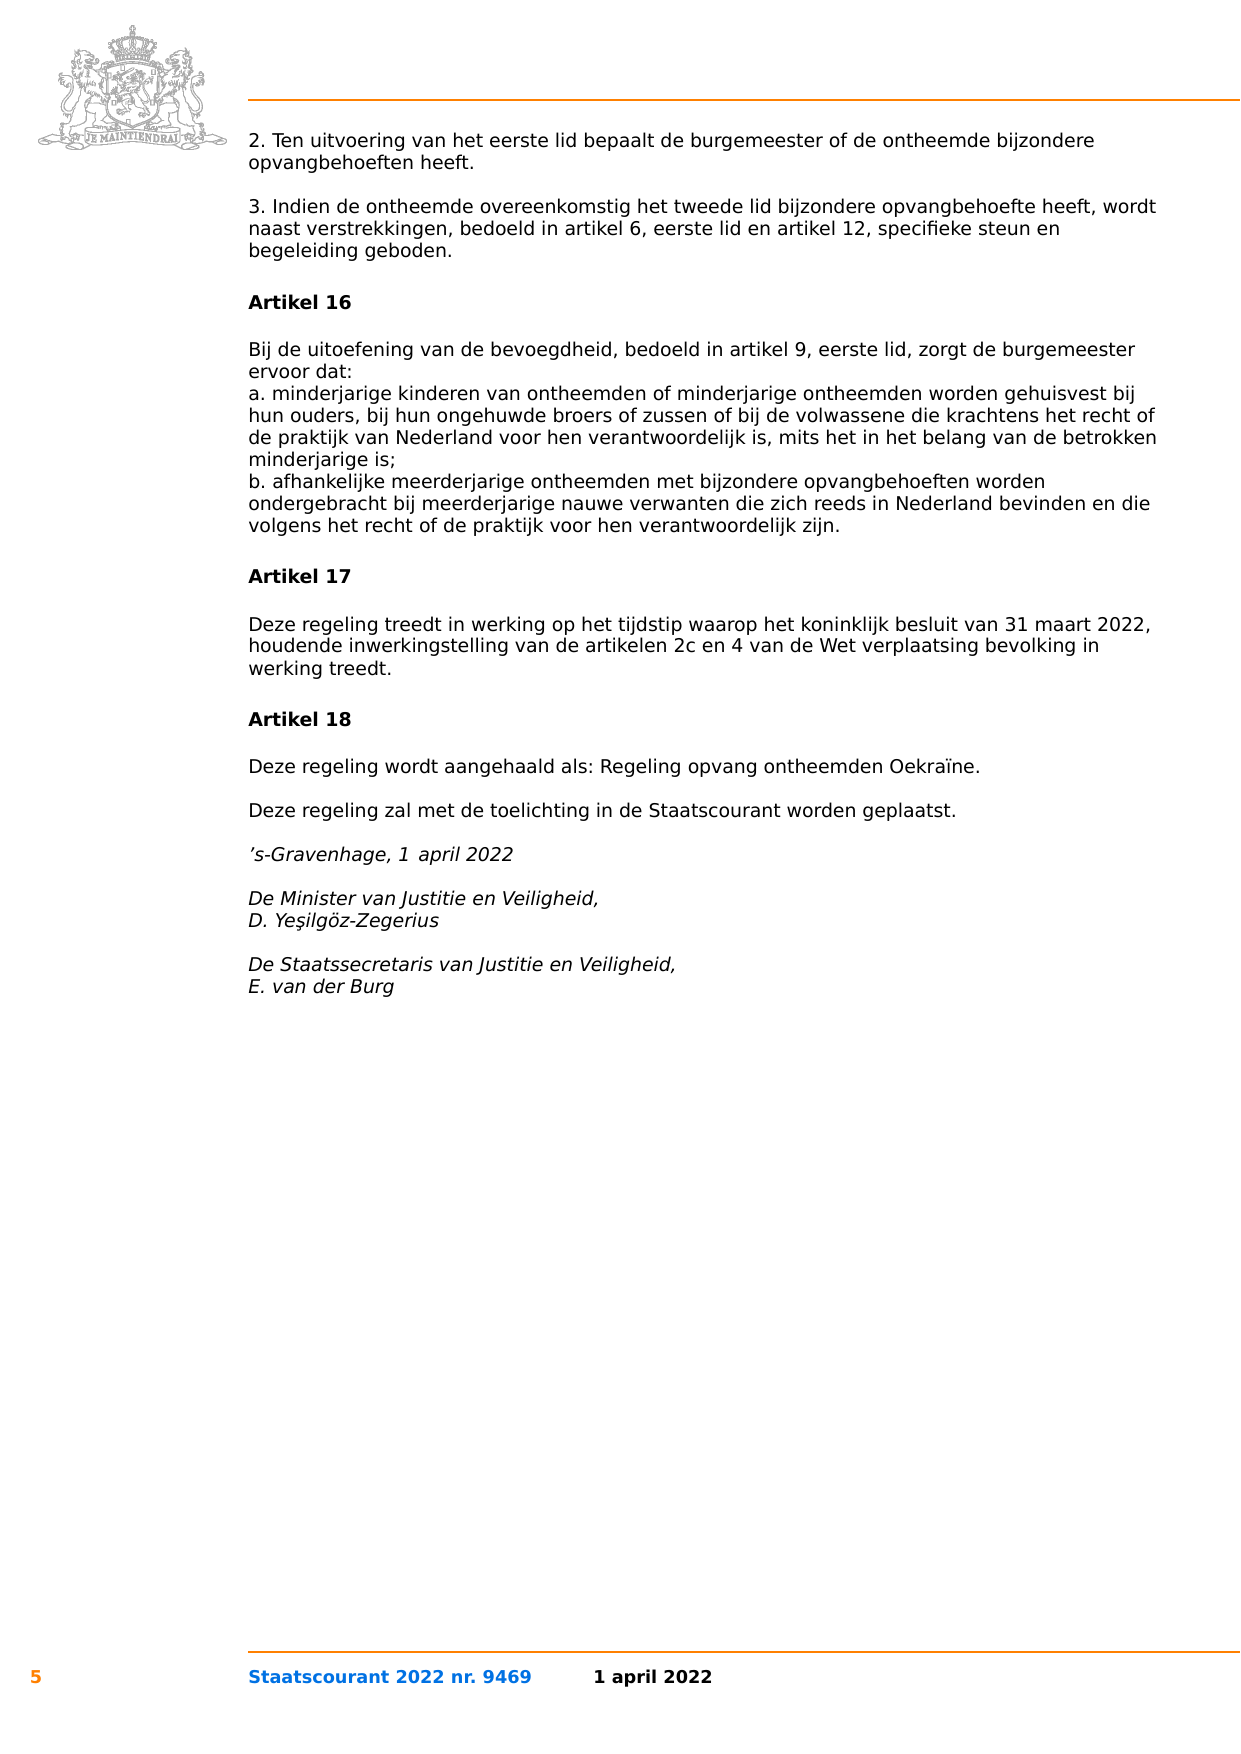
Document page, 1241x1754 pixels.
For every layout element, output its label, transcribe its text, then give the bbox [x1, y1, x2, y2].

text Deze regeling zal met de toelichting in de Staatscourant worden geplaatst. [248, 800, 1163, 822]
text Deze regeling wordt aangehaald als: Regeling opvang ontheemden Oekraïne. [248, 756, 1163, 778]
text 2. Ten uitvoering van het eerste lid bepaalt de burgemeester of de ontheemde bijzondere opvangbehoeften heeft. [248, 130, 1163, 174]
picture [38, 25, 227, 150]
subtitle Artikel 18 [248, 709, 1163, 731]
subtitle Artikel 17 [248, 566, 1163, 588]
text De Staatssecretaris van Justitie en Veiligheid, E. van der Burg [248, 954, 1163, 998]
subtitle Artikel 16 [248, 292, 1163, 314]
text a. minderjarige kinderen van ontheemden of minderjarige ontheemden worden gehuisvest bij hun ouders, bij hun ongehuwde broers of zussen of bij de volwassene die krachtens het recht of de praktijk van Nederland voor hen verantwoordelijk is, mits het in het belang van de betrokken minderjarige is; [248, 383, 1163, 471]
text Deze regeling treedt in werking op het tijdstip waarop het koninklijk besluit van 31 maart 2022, houdende inwerkingstelling van de artikelen 2c en 4 van de Wet verplaatsing bevolking in werking treedt. [248, 613, 1163, 679]
text ’s-Gravenhage, 1 april 2022 [248, 844, 1163, 866]
text b. afhankelijke meerderjarige ontheemden met bijzondere opvangbehoeften worden ondergebracht bij meerderjarige nauwe verwanten die zich reeds in Nederland bevinden en die volgens het recht of de praktijk voor hen verantwoordelijk zijn. [248, 471, 1163, 536]
text 3. Indien de ontheemde overeenkomstig het tweede lid bijzondere opvangbehoefte heeft, wordt naast verstrekkingen, bedoeld in artikel 6, eerste lid en artikel 12, specifieke steun en begeleiding geboden. [248, 196, 1163, 262]
text Bij de uitoefening van de bevoegdheid, bedoeld in artikel 9, eerste lid, zorgt de burgemeester ervoor dat: [248, 339, 1163, 383]
text De Minister van Justitie en Veiligheid, D. Yeşilgöz-Zegerius [248, 888, 1163, 932]
